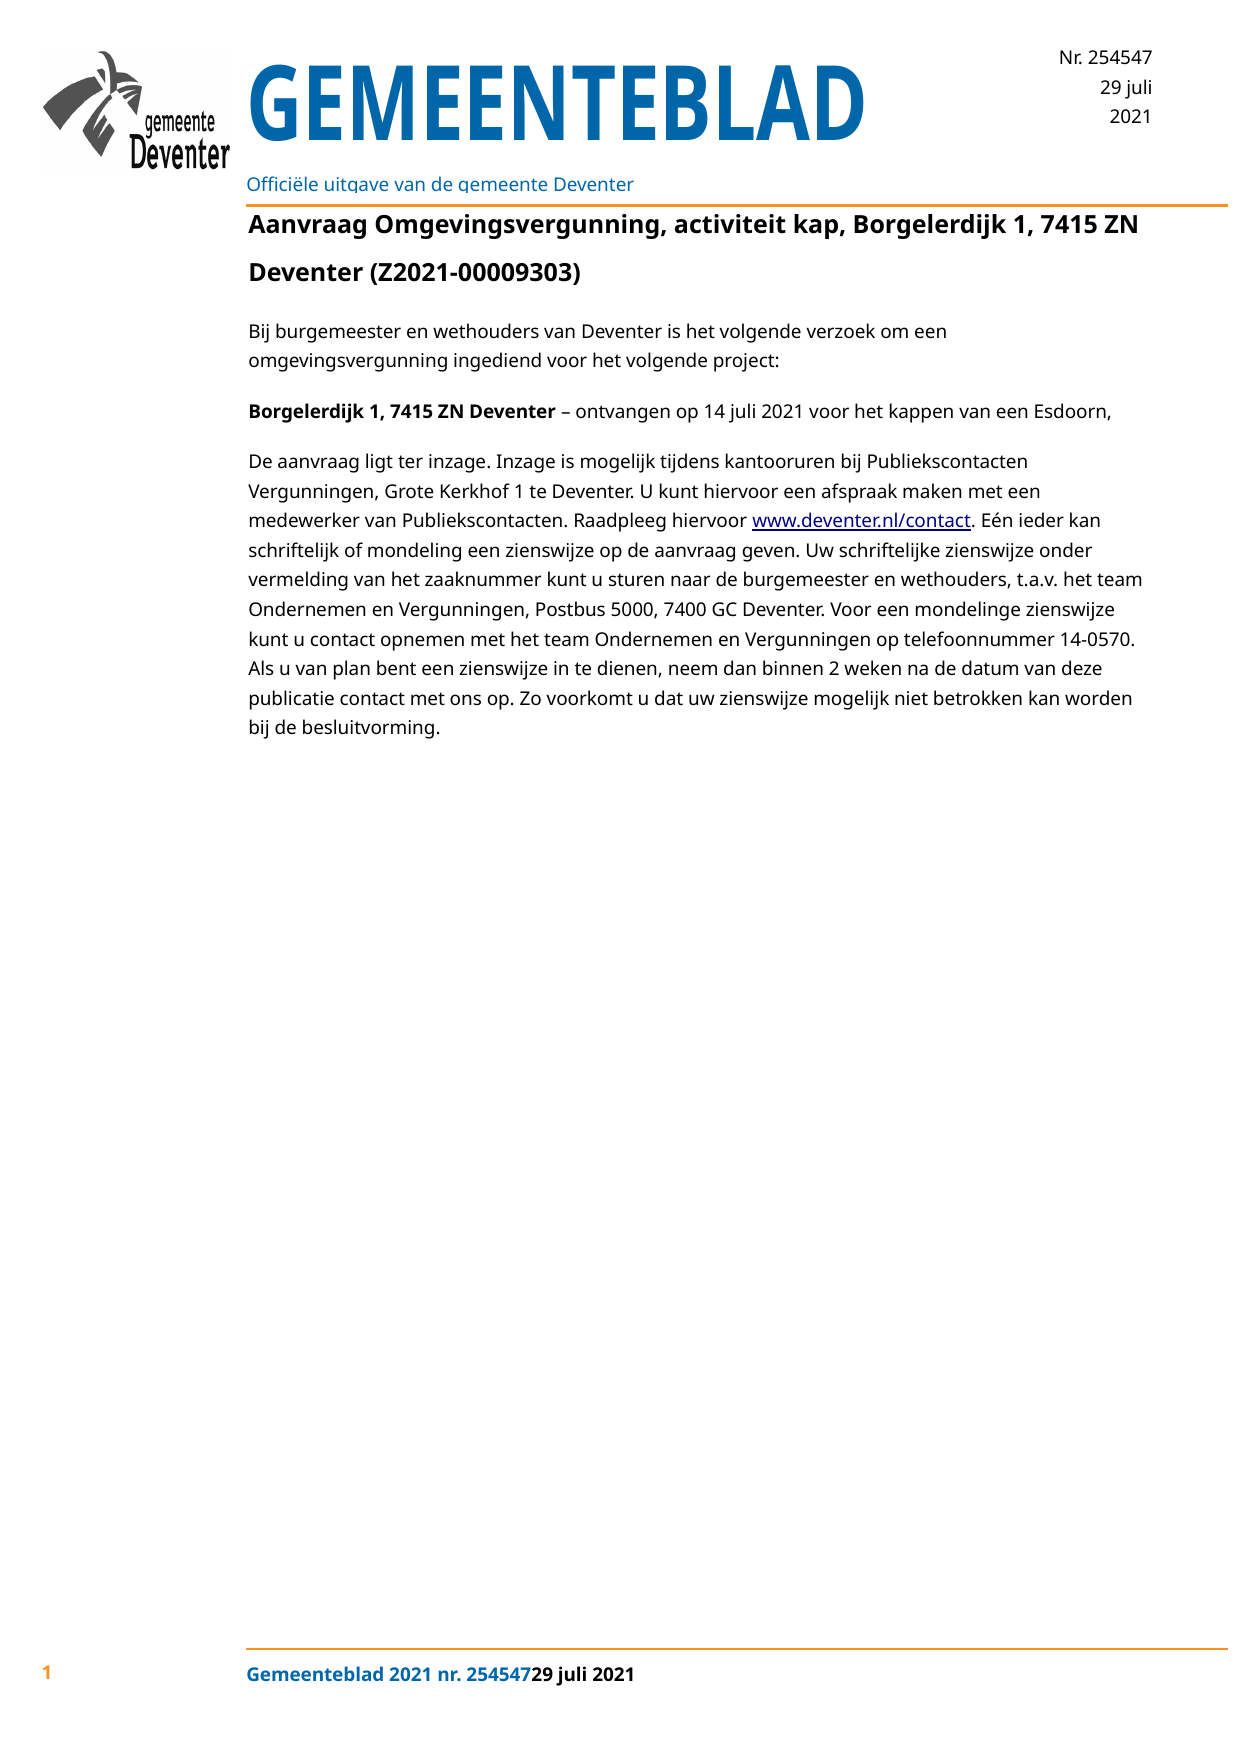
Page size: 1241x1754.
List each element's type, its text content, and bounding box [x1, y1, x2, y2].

text Bij burgemeester en wethouders van Deventer is het volgende verzoek om een omgevingsvergunning ingediend voor het volgende project: [248, 318, 1152, 373]
text Borgelerdijk 1, 7415 ZN Deventer – ontvangen op 14 juli 2021 voor het kappen van een Esdoorn, [248, 398, 1152, 424]
text Aanvraag Omgevingsvergunning, activiteit kap, Borgelerdijk 1, 7415 ZN Deventer (Z2021-00009303) [248, 207, 1152, 288]
picture [41, 47, 231, 172]
text De aanvraag ligt ter inzage. Inzage is mogelijk tijdens kantooruren bij Publiekscontacten Vergunningen, Grote Kerkhof 1 te Deventer. U kunt hiervoor een afspraak maken met een medewerker van Publiekscontacten. Raadpleeg hiervoor www.deventer.nl/contact. Eén ieder kan schriftelijk of mondeling een zienswijze op de aanvraag geven. Uw schriftelijke zienswijze onder vermelding van het zaaknummer kunt u sturen naar de burgemeester en wethouders, t.a.v. het team Ondernemen en Vergunningen, Postbus 5000, 7400 GC Deventer. Voor een mondelinge zienswijze kunt u contact opnemen met het team Ondernemen en Vergunningen op telefoonnummer 14-0570. Als u van plan bent een zienswijze in te dienen, neem dan binnen 2 weken na de datum van deze publicatie contact met ons op. Zo voorkomt u dat uw zienswijze mogelijk niet betrokken kan worden bij de besluitvorming. [248, 448, 1152, 740]
